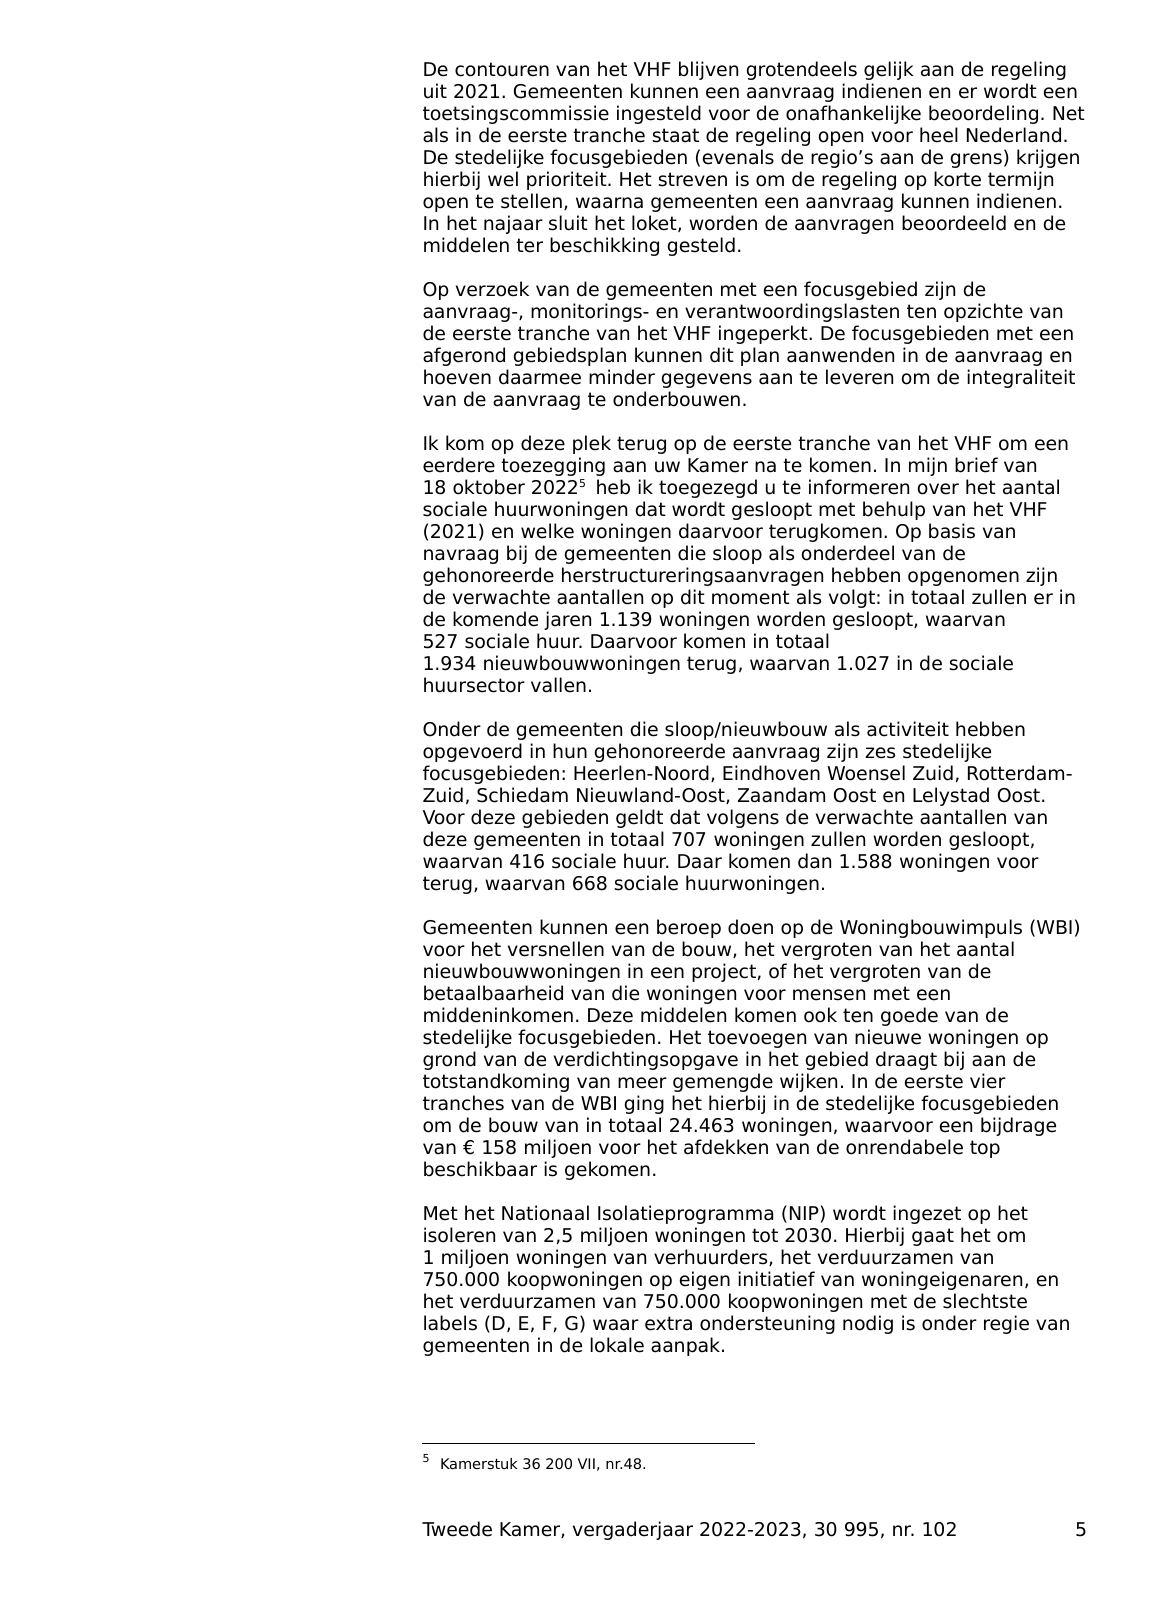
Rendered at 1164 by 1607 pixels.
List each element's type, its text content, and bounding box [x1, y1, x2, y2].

text Gemeenten kunnen een beroep doen op de Woningbouwimpuls (WBI) voor het versnellen van de bouw, het vergroten van het aantal nieuwbouwwoningen in een project, of het vergroten van de betaalbaarheid van die woningen voor mensen met een middeninkomen. Deze middelen komen ook ten goede van de stedelijke focusgebieden. Het toevoegen van nieuwe woningen op grond van de verdichtingsopgave in het gebied draagt bij aan de totstandkoming van meer gemengde wijken. In de eerste vier tranches van de WBI ging het hierbij in de stedelijke focusgebieden om de bouw van in totaal 24.463 woningen, waarvoor een bijdrage van € 158 miljoen voor het afdekken van de onrendabele top beschikbaar is gekomen. [422, 917, 1087, 1181]
text Met het Nationaal Isolatieprogramma (NIP) wordt ingezet op het isoleren van 2,5 miljoen woningen tot 2030. Hierbij gaat het om 1 miljoen woningen van verhuurders, het verduurzamen van 750.000 koopwoningen op eigen initiatief van woningeigenaren, en het verduurzamen van 750.000 koopwoningen met de slechtste labels (D, E, F, G) waar extra ondersteuning nodig is onder regie van gemeenten in de lokale aanpak. [422, 1203, 1087, 1357]
text Ik kom op deze plek terug op de eerste tranche van het VHF om een eerdere toezegging aan uw Kamer na te komen. In mijn brief van 18 oktober 2022 heb ik toegezegd u te informeren over het aantal sociale huurwoningen dat wordt gesloopt met behulp van het VHF (2021) en welke woningen daarvoor terugkomen. Op basis van navraag bij de gemeenten die sloop als onderdeel van de gehonoreerde herstructureringsaanvragen hebben opgenomen zijn de verwachte aantallen op dit moment als volgt: in totaal zullen er in de komende jaren 1.139 woningen worden gesloopt, waarvan 527 sociale huur. Daarvoor komen in totaal 1.934 nieuwbouwwoningen terug, waarvan 1.027 in de sociale huursector vallen. [422, 433, 1087, 697]
text Onder de gemeenten die sloop/nieuwbouw als activiteit hebben opgevoerd in hun gehonoreerde aanvraag zijn zes stedelijke focusgebieden: Heerlen-Noord, Eindhoven Woensel Zuid, Rotterdam-Zuid, Schiedam Nieuwland-Oost, Zaandam Oost en Lelystad Oost. Voor deze gebieden geldt dat volgens de verwachte aantallen van deze gemeenten in totaal 707 woningen zullen worden gesloopt, waarvan 416 sociale huur. Daar komen dan 1.588 woningen voor terug, waarvan 668 sociale huurwoningen. [422, 719, 1087, 895]
text De contouren van het VHF blijven grotendeels gelijk aan de regeling uit 2021. Gemeenten kunnen een aanvraag indienen en er wordt een toetsingscommissie ingesteld voor de onafhankelijke beoordeling. Net als in de eerste tranche staat de regeling open voor heel Nederland. De stedelijke focusgebieden (evenals de regio’s aan de grens) krijgen hierbij wel prioriteit. Het streven is om de regeling op korte termijn open te stellen, waarna gemeenten een aanvraag kunnen indienen. In het najaar sluit het loket, worden de aanvragen beoordeeld en de middelen ter beschikking gesteld. [422, 59, 1087, 257]
text Op verzoek van de gemeenten met een focusgebied zijn de aanvraag-, monitorings- en verantwoordingslasten ten opzichte van de eerste tranche van het VHF ingeperkt. De focusgebieden met een afgerond gebiedsplan kunnen dit plan aanwenden in de aanvraag en hoeven daarmee minder gegevens aan te leveren om de integraliteit van de aanvraag te onderbouwen. [422, 279, 1087, 411]
text Kamerstuk 36 200 VII, nr.48. [422, 1452, 1087, 1474]
